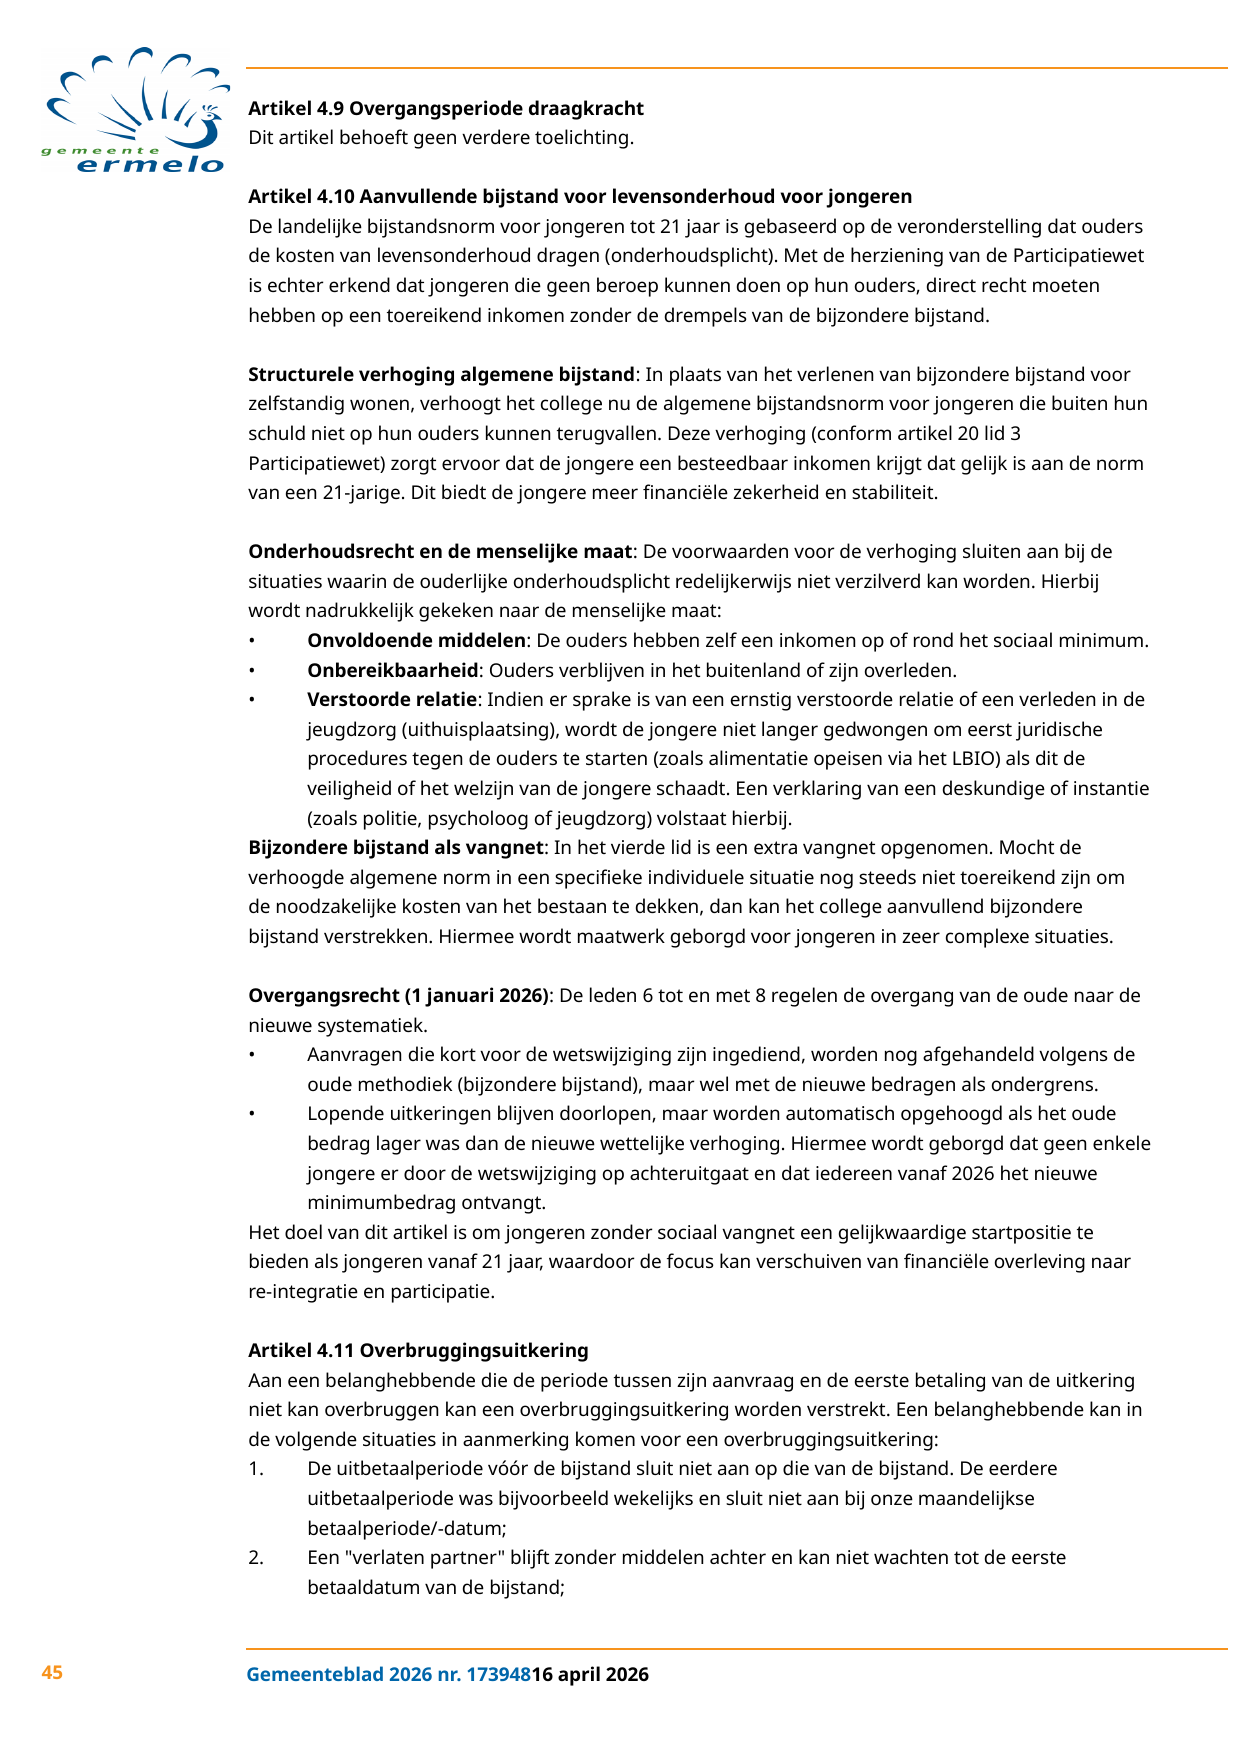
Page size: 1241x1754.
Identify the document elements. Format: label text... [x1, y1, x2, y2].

list Onvoldoende middelen: De ouders hebben zelf een inkomen op of rond het sociaal minimum. [248, 627, 1152, 653]
text Artikel 4.9 Overgangsperiode draagkracht [248, 95, 1152, 121]
list De uitbetaalperiode vóór de bijstand sluit niet aan op die van de bijstand. De eerdere uitbetaalperiode was bijvoorbeeld wekelijks en sluit niet aan bij onze maandelijkse betaalperiode/-datum; [248, 1456, 1152, 1541]
text Aan een belanghebbende die de periode tussen zijn aanvraag en de eerste betaling van de uitkering niet kan overbruggen kan een overbruggingsuitkering worden verstrekt. Een belanghebbende kan in de volgende situaties in aanmerking komen voor een overbruggingsuitkering: [248, 1367, 1152, 1452]
text Het doel van dit artikel is om jongeren zonder sociaal vangnet een gelijkwaardige startpositie te bieden als jongeren vanaf 21 jaar, waardoor de focus kan verschuiven van financiële overleving naar re-integratie en participatie. [248, 1219, 1152, 1304]
text Dit artikel behoeft geen verdere toelichting. [248, 124, 1152, 150]
list Een "verlaten partner" blijft zonder middelen achter en kan niet wachten tot de eerste betaaldatum van de bijstand; [248, 1544, 1152, 1600]
text De landelijke bijstandsnorm voor jongeren tot 21 jaar is gebaseerd op de veronderstelling dat ouders de kosten van levensonderhoud dragen (onderhoudsplicht). Met de herziening van de Participatiewet is echter erkend dat jongeren die geen beroep kunnen doen op hun ouders, direct recht moeten hebben op een toereikend inkomen zonder de drempels van de bijzondere bijstand. [248, 213, 1152, 328]
list Onbereikbaarheid: Ouders verblijven in het buitenland of zijn overleden. [248, 657, 1152, 683]
text Artikel 4.11 Overbruggingsuitkering [248, 1337, 1152, 1363]
text Structurele verhoging algemene bijstand: In plaats van het verlenen van bijzondere bijstand voor zelfstandig wonen, verhoogt het college nu de algemene bijstandsnorm voor jongeren die buiten hun schuld niet op hun ouders kunnen terugvallen. Deze verhoging (conform artikel 20 lid 3 Participatiewet) zorgt ervoor dat de jongere een besteedbaar inkomen krijgt dat gelijk is aan de norm van een 21-jarige. Dit biedt de jongere meer financiële zekerheid en stabiliteit. [248, 361, 1152, 505]
text Onderhoudsrecht en de menselijke maat: De voorwaarden voor de verhoging sluiten aan bij de situaties waarin de ouderlijke onderhoudsplicht redelijkerwijs niet verzilverd kan worden. Hierbij wordt nadrukkelijk gekeken naar de menselijke maat: [248, 538, 1152, 623]
text Overgangsrecht (1 januari 2026): De leden 6 tot en met 8 regelen de overgang van de oude naar de nieuwe systematiek. [248, 982, 1152, 1038]
picture [41, 47, 231, 172]
list Verstoorde relatie: Indien er sprake is van een ernstig verstoorde relatie of een verleden in de jeugdzorg (uithuisplaatsing), wordt de jongere niet langer gedwongen om eerst juridische procedures tegen de ouders te starten (zoals alimentatie opeisen via het LBIO) als dit de veiligheid of het welzijn van de jongere schaadt. Een verklaring van een deskundige of instantie (zoals politie, psycholoog of jeugdzorg) volstaat hierbij. [248, 686, 1152, 831]
text Bijzondere bijstand als vangnet: In het vierde lid is een extra vangnet opgenomen. Mocht de verhoogde algemene norm in een specifieke individuele situatie nog steeds niet toereikend zijn om de noodzakelijke kosten van het bestaan te dekken, dan kan het college aanvullend bijzondere bijstand verstrekken. Hiermee wordt maatwerk geborgd voor jongeren in zeer complexe situaties. [248, 834, 1152, 949]
list Lopende uitkeringen blijven doorlopen, maar worden automatisch opgehoogd als het oude bedrag lager was dan de nieuwe wettelijke verhoging. Hiermee wordt geborgd dat geen enkele jongere er door de wetswijziging op achteruitgaat en dat iedereen vanaf 2026 het nieuwe minimumbedrag ontvangt. [248, 1101, 1152, 1215]
text Artikel 4.10 Aanvullende bijstand voor levensonderhoud voor jongeren [248, 183, 1152, 209]
list Aanvragen die kort voor de wetswijziging zijn ingediend, worden nog afgehandeld volgens de oude methodiek (bijzondere bijstand), maar wel met de nieuwe bedragen als ondergrens. [248, 1041, 1152, 1097]
